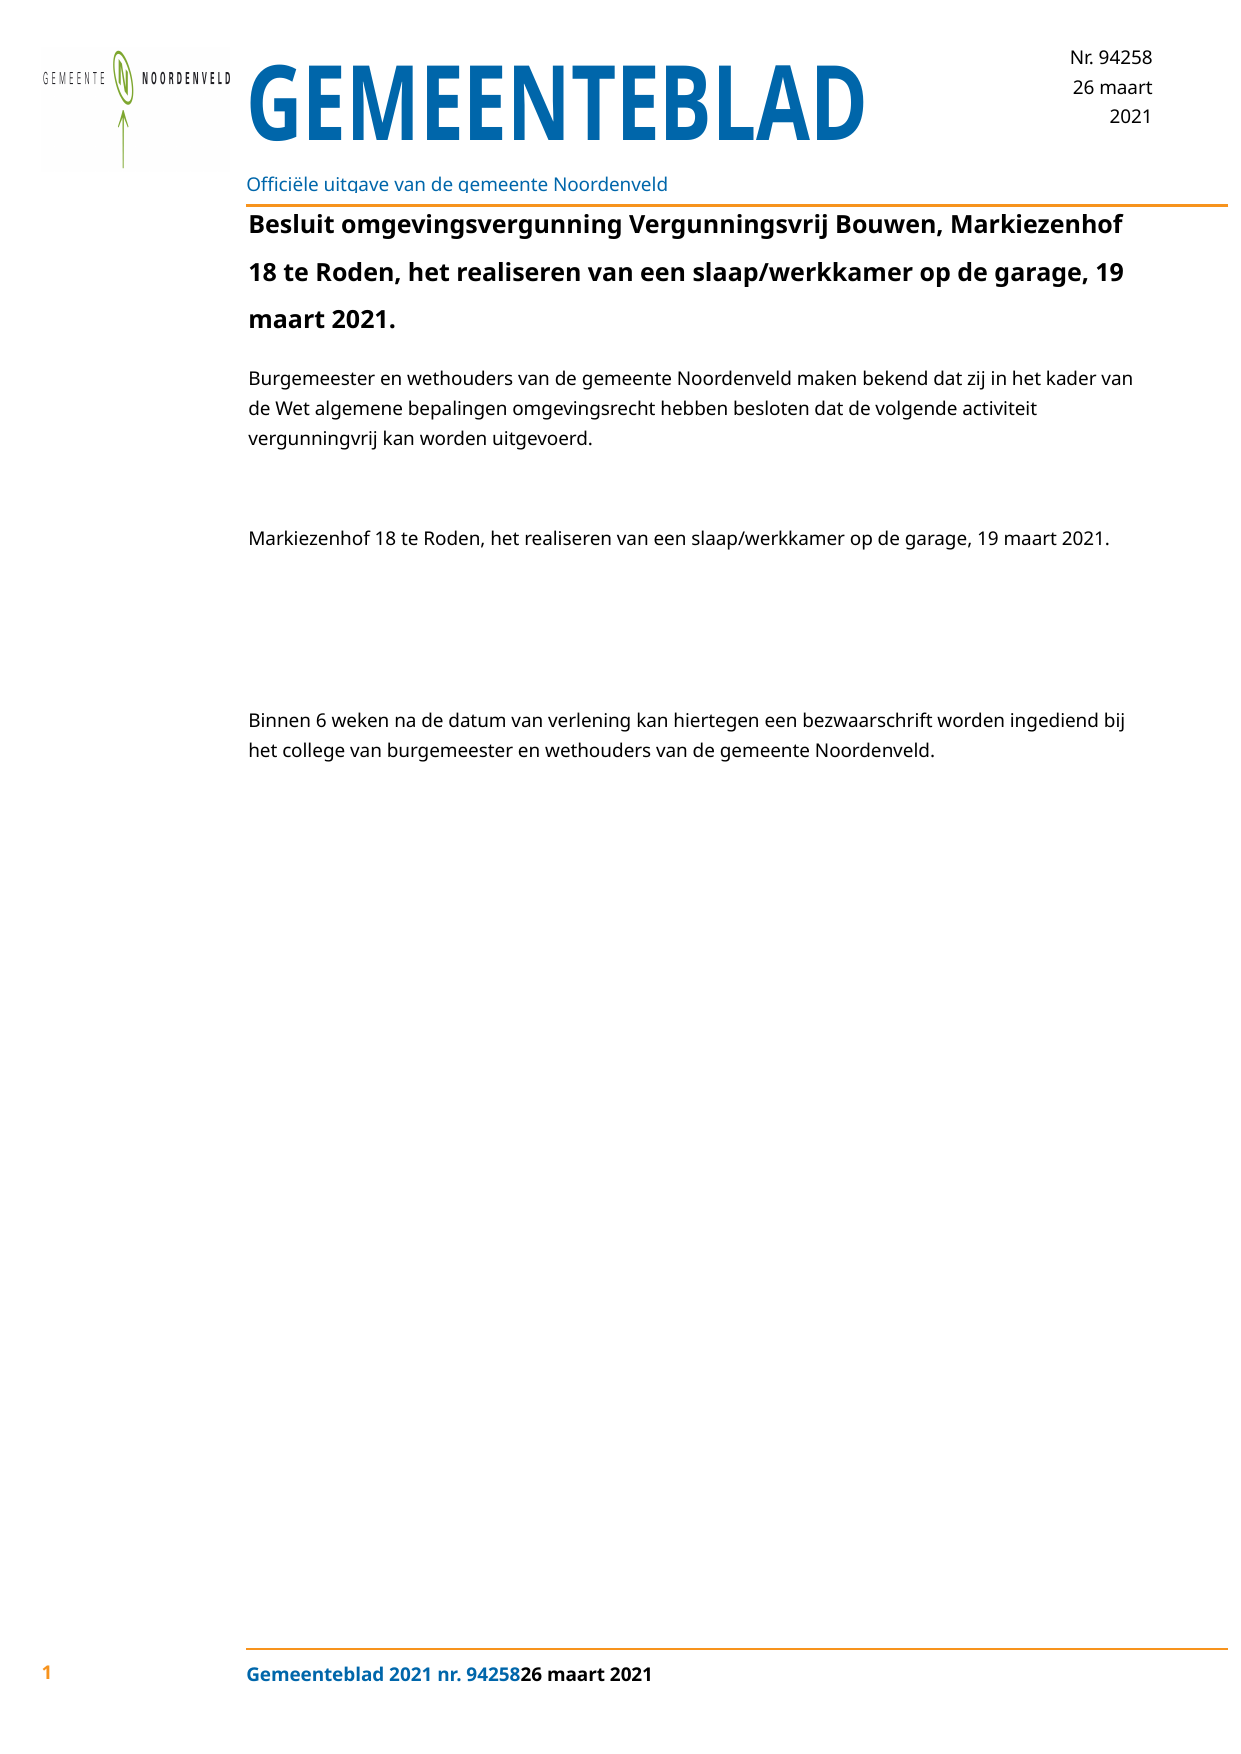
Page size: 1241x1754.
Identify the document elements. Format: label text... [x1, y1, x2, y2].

text Besluit omgevingsvergunning Vergunningsvrij Bouwen, Markiezenhof 18 te Roden, het realiseren van een slaap/werkkamer op de garage, 19 maart 2021. [248, 207, 1152, 336]
picture [41, 47, 231, 172]
text Binnen 6 weken na de datum van verlening kan hiertegen een bezwaarschrift worden ingediend bij het college van burgemeester en wethouders van de gemeente Noordenveld. [248, 707, 1152, 763]
text Burgemeester en wethouders van de gemeente Noordenveld maken bekend dat zij in het kader van de Wet algemene bepalingen omgevingsrecht hebben besloten dat de volgende activiteit vergunningvrij kan worden uitgevoerd. [248, 366, 1152, 450]
text Markiezenhof 18 te Roden, het realiseren van een slaap/werkkamer op de garage, 19 maart 2021. [248, 526, 1152, 551]
